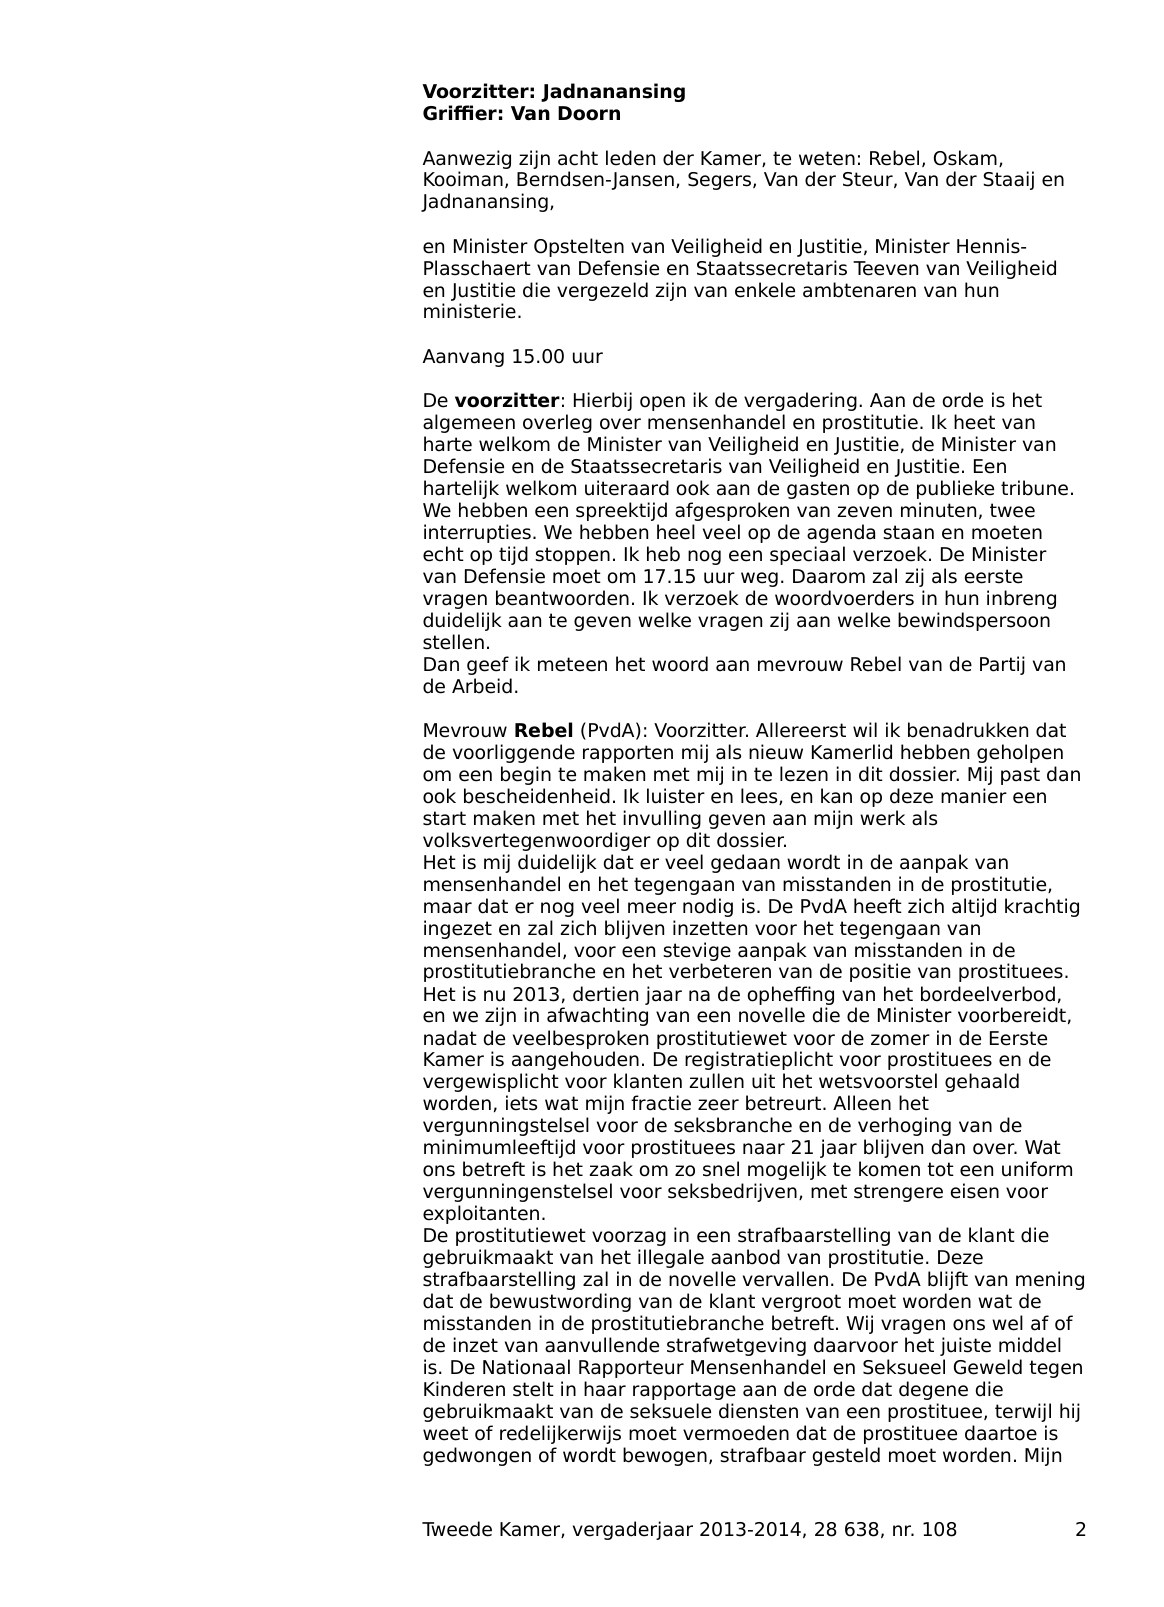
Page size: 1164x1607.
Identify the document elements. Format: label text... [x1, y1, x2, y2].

text Dan geef ik meteen het woord aan mevrouw Rebel van de Partij van de Arbeid. [422, 653, 1087, 697]
text Het is mij duidelijk dat er veel gedaan wordt in de aanpak van mensenhandel en het tegengaan van misstanden in de prostitutie, maar dat er nog veel meer nodig is. De PvdA heeft zich altijd krachtig ingezet en zal zich blijven inzetten voor het tegengaan van mensenhandel, voor een stevige aanpak van misstanden in de prostitutiebranche en het verbeteren van de positie van prostituees. Het is nu 2013, dertien jaar na de opheffing van het bordeelverbod, en we zijn in afwachting van een novelle die de Minister voorbereidt, nadat de veelbesproken prostitutiewet voor de zomer in de Eerste Kamer is aangehouden. De registratieplicht voor prostituees en de vergewisplicht voor klanten zullen uit het wetsvoorstel gehaald worden, iets wat mijn fractie zeer betreurt. Alleen het vergunningstelsel voor de seksbranche en de verhoging van de minimumleeftijd voor prostituees naar 21 jaar blijven dan over. Wat ons betreft is het zaak om zo snel mogelijk te komen tot een uniform vergunningenstelsel voor seksbedrijven, met strengere eisen voor exploitanten. [422, 852, 1087, 1225]
text Aanvang 15.00 uur [422, 346, 1087, 368]
text De voorzitter: Hierbij open ik de vergadering. Aan de orde is het algemeen overleg over mensenhandel en prostitutie. Ik heet van harte welkom de Minister van Veiligheid en Justitie, de Minister van Defensie en de Staatssecretaris van Veiligheid en Justitie. Een hartelijk welkom uiteraard ook aan de gasten op de publieke tribune. We hebben een spreektijd afgesproken van zeven minuten, twee interrupties. We hebben heel veel op de agenda staan en moeten echt op tijd stoppen. Ik heb nog een speciaal verzoek. De Minister van Defensie moet om 17.15 uur weg. Daarom zal zij als eerste vragen beantwoorden. Ik verzoek de woordvoerders in hun inbreng duidelijk aan te geven welke vragen zij aan welke bewindspersoon stellen. [422, 390, 1087, 653]
text Aanwezig zijn acht leden der Kamer, te weten: Rebel, Oskam, Kooiman, Berndsen-Jansen, Segers, Van der Steur, Van der Staaij en Jadnanansing, [422, 147, 1087, 213]
text De prostitutiewet voorzag in een strafbaarstelling van de klant die gebruikmaakt van het illegale aanbod van prostitutie. Deze strafbaarstelling zal in de novelle vervallen. De PvdA blijft van mening dat de bewustwording van de klant vergroot moet worden wat de misstanden in de prostitutiebranche betreft. Wij vragen ons wel af of de inzet van aanvullende strafwetgeving daarvoor het juiste middel is. De Nationaal Rapporteur Mensenhandel en Seksueel Geweld tegen Kinderen stelt in haar rapportage aan de orde dat degene die gebruikmaakt van de seksuele diensten van een prostituee, terwijl hij weet of redelijkerwijs moet vermoeden dat de prostituee daartoe is gedwongen of wordt bewogen, strafbaar gesteld moet worden. Mijn [422, 1225, 1087, 1467]
text Voorzitter: Jadnanansing [422, 81, 1087, 103]
text Mevrouw Rebel (PvdA): Voorzitter. Allereerst wil ik benadrukken dat de voorliggende rapporten mij als nieuw Kamerlid hebben geholpen om een begin te maken met mij in te lezen in dit dossier. Mij past dan ook bescheidenheid. Ik luister en lees, en kan op deze manier een start maken met het invulling geven aan mijn werk als volksvertegenwoordiger op dit dossier. [422, 720, 1087, 852]
text Griffier: Van Doorn [422, 103, 1087, 125]
text en Minister Opstelten van Veiligheid en Justitie, Minister Hennis-Plasschaert van Defensie en Staatssecretaris Teeven van Veiligheid en Justitie die vergezeld zijn van enkele ambtenaren van hun ministerie. [422, 236, 1087, 323]
